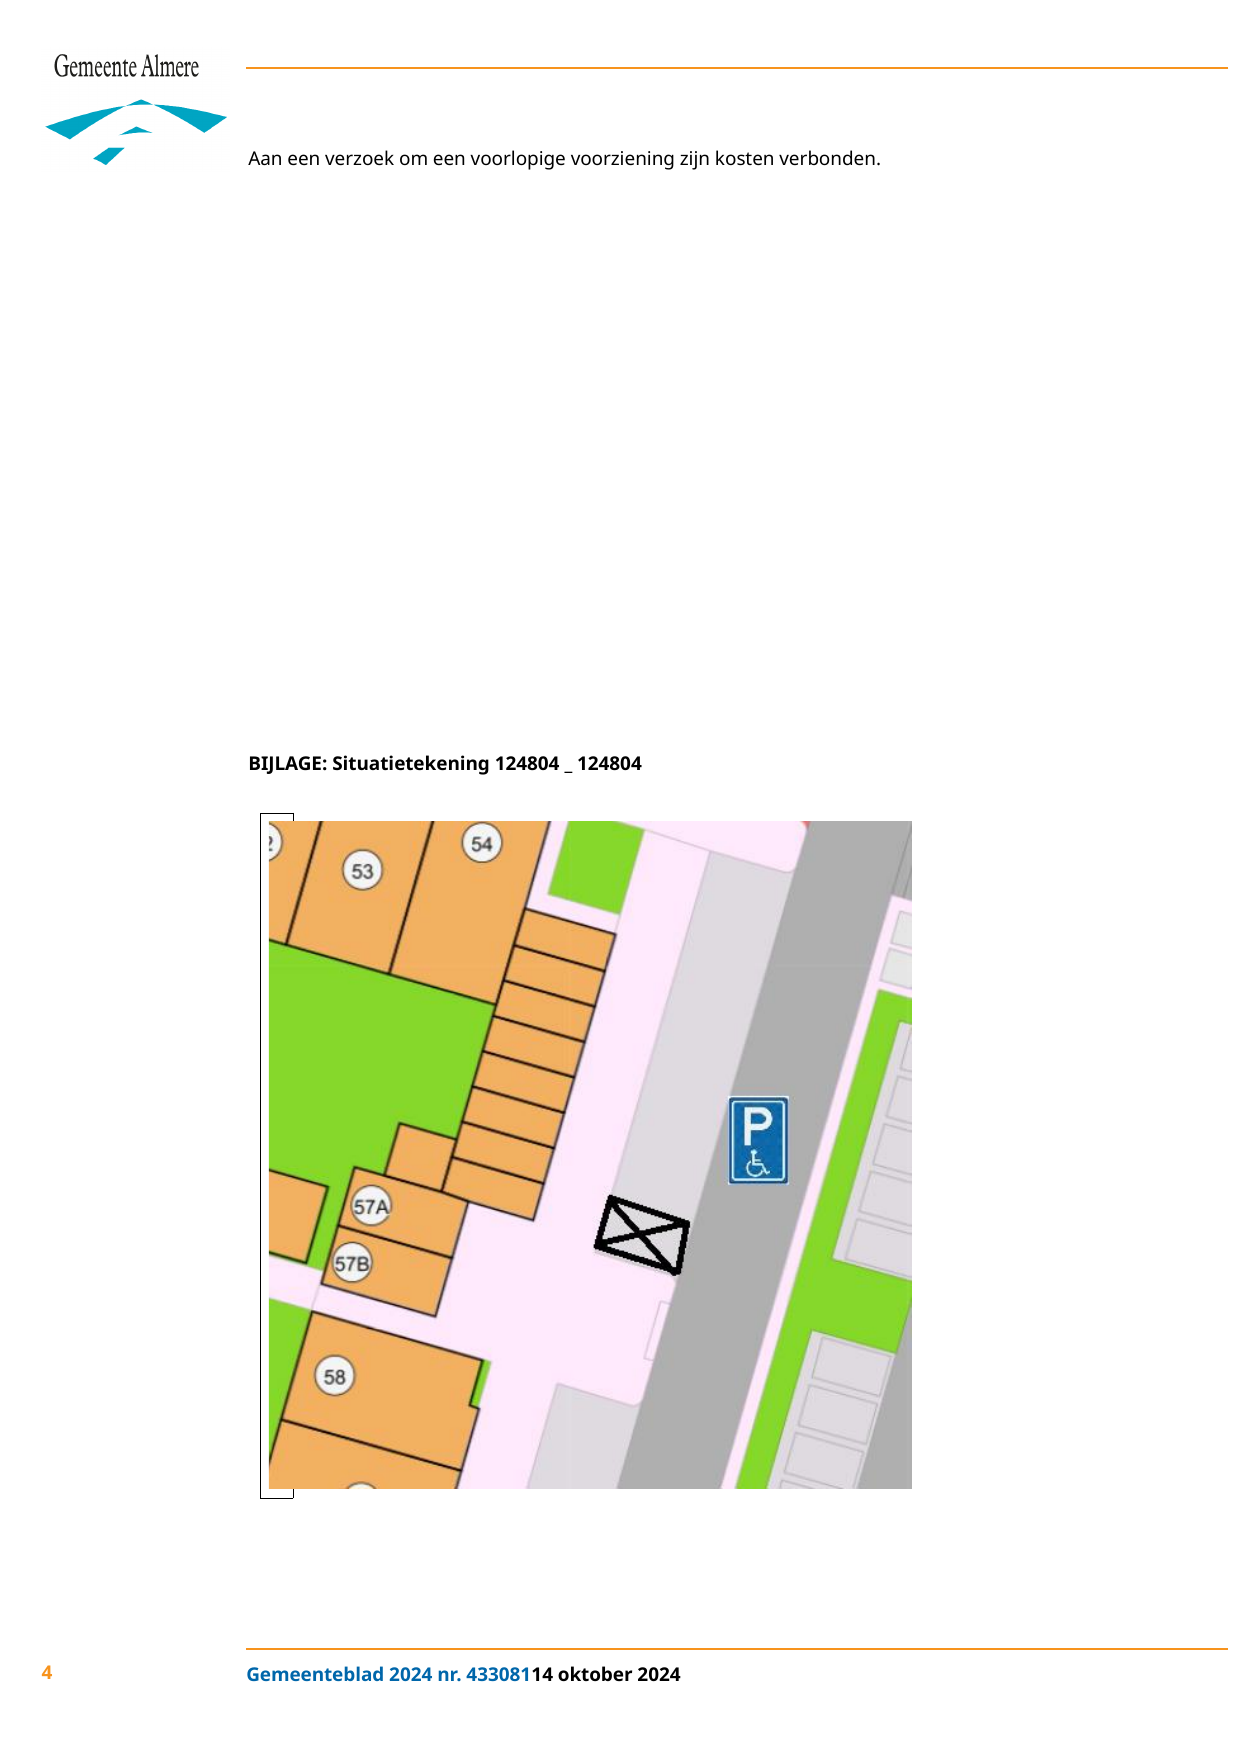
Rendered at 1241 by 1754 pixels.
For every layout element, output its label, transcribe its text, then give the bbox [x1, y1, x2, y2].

picture [268, 821, 912, 1489]
text BIJLAGE: Situatietekening 124804 _ 124804 [248, 750, 1152, 776]
picture [41, 47, 231, 172]
text Aan een verzoek om een voorlopige voorziening zijn kosten verbonden. [248, 145, 1152, 171]
